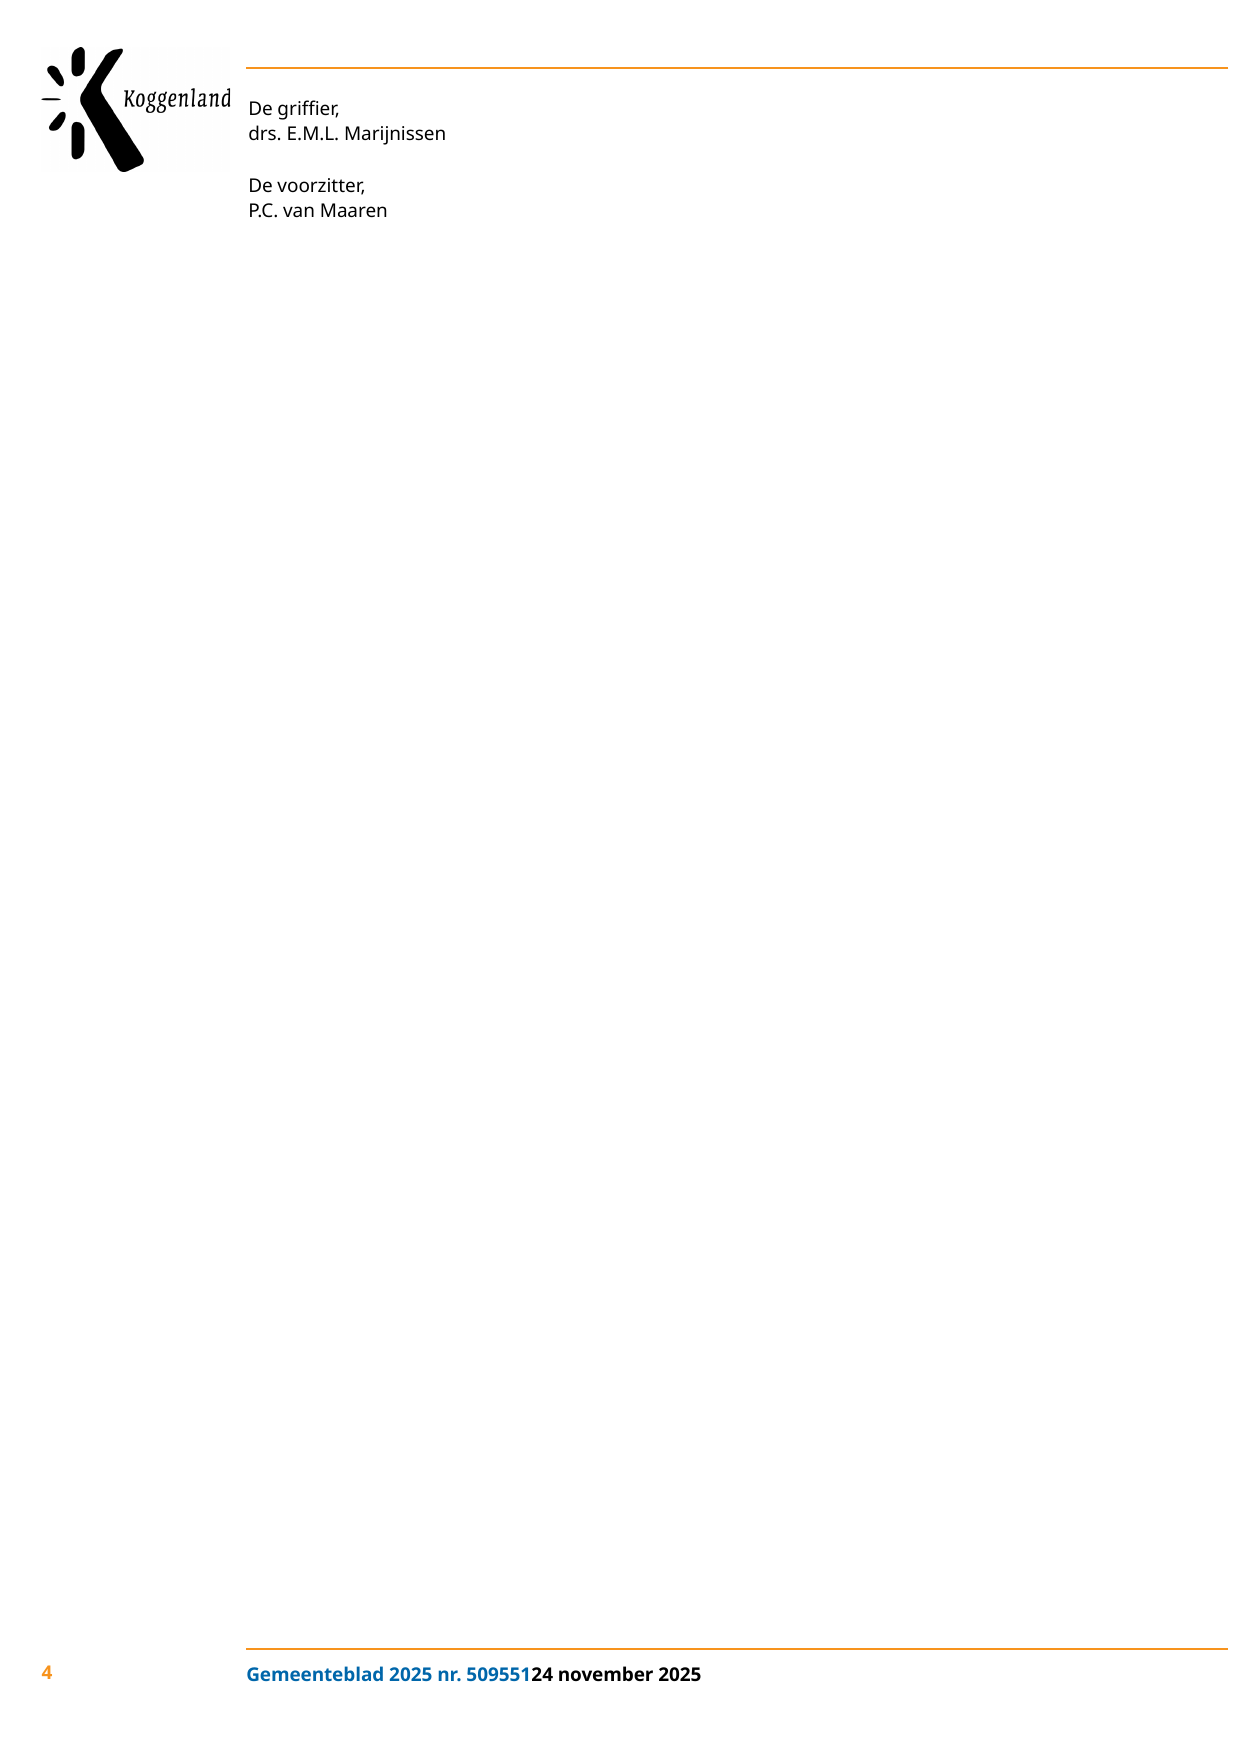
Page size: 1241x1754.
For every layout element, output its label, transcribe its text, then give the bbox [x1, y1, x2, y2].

text P.C. van Maaren [248, 198, 1152, 223]
text De griffier, [248, 95, 1152, 121]
picture [41, 47, 231, 172]
text drs. E.M.L. Marijnissen [248, 121, 1152, 146]
text De voorzitter, [248, 172, 1152, 198]
